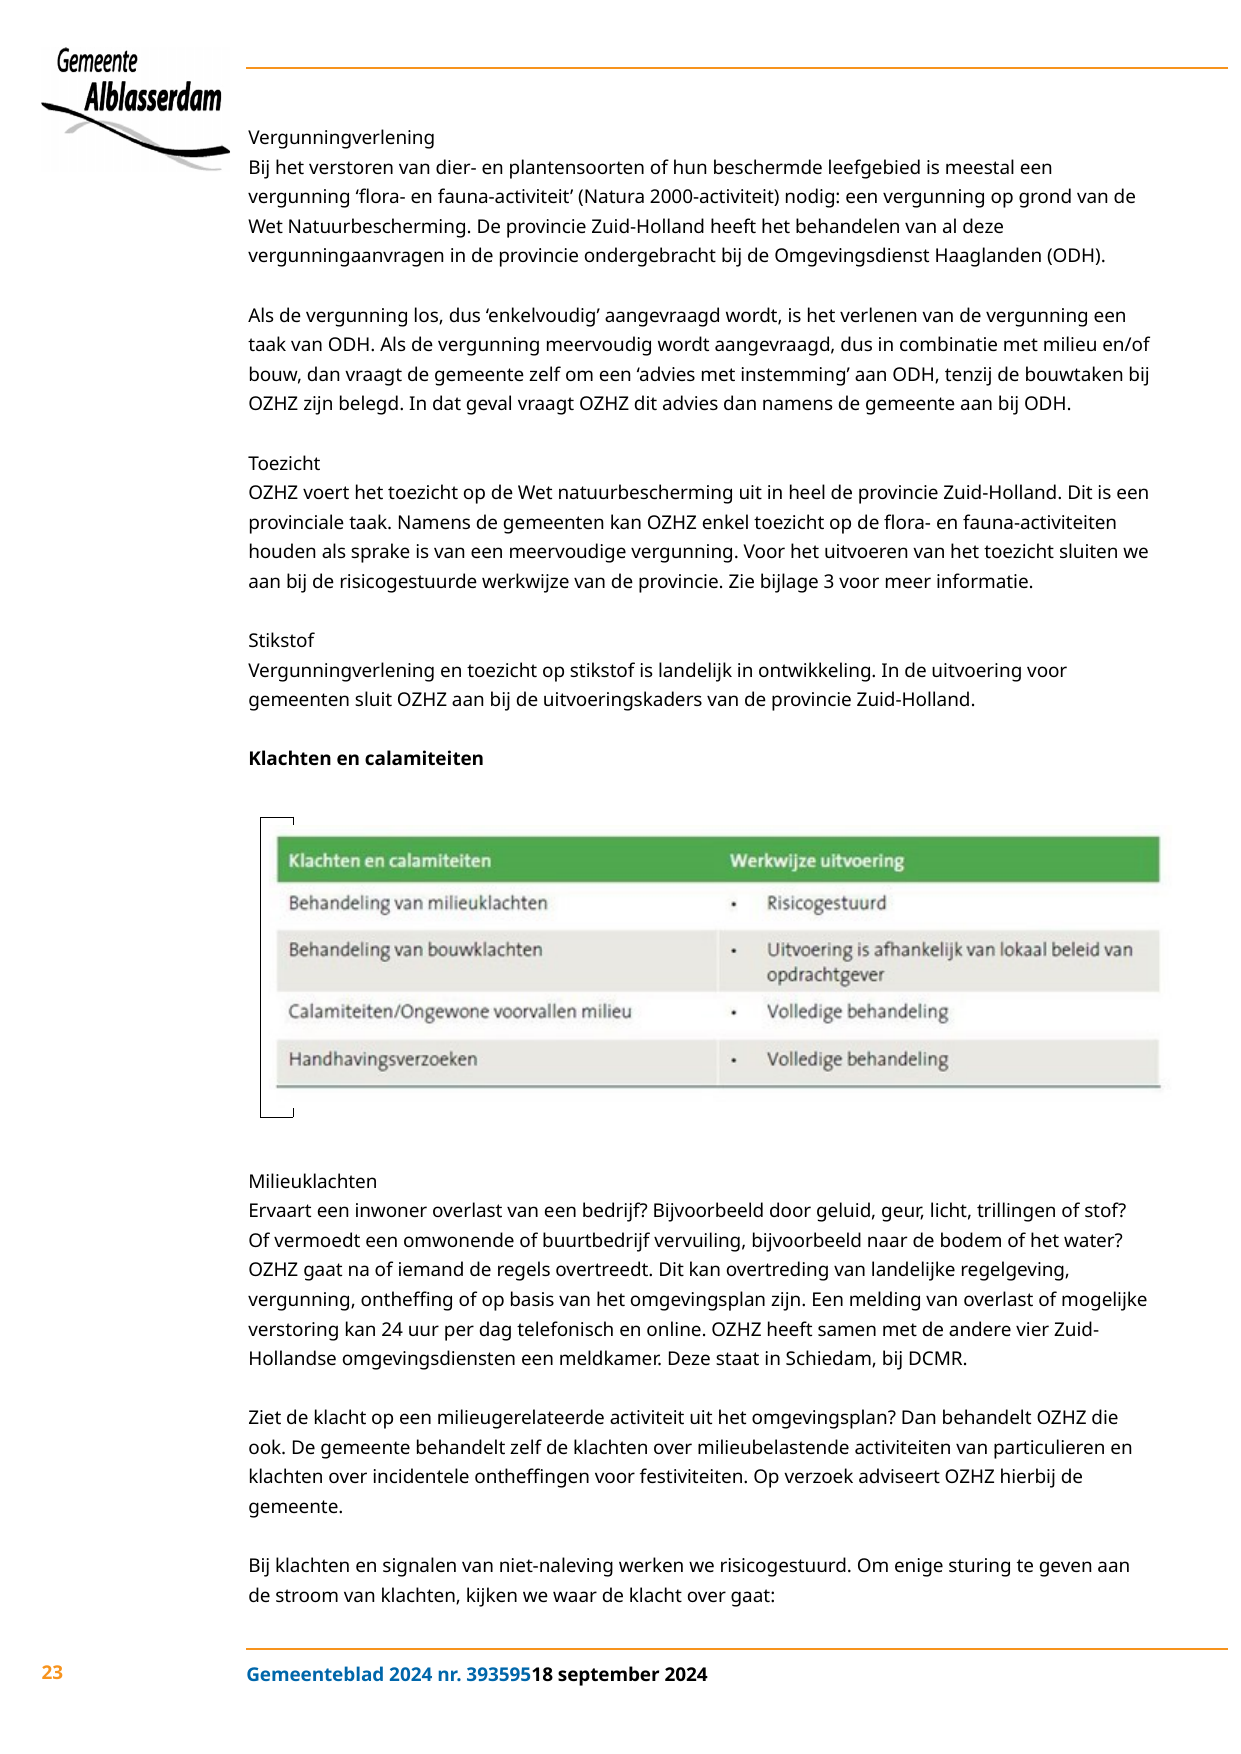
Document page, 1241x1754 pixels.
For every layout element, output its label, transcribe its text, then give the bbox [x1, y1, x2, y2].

text Stikstof [248, 627, 1152, 653]
text Bij het verstoren van dier- en plantensoorten of hun beschermde leefgebied is meestal een vergunning ‘flora- en fauna-activiteit’ (Natura 2000-activiteit) nodig: een vergunning op grond van de Wet Natuurbescherming. De provincie Zuid-Holland heeft het behandelen van al deze vergunningaanvragen in de provincie ondergebracht bij de Omgevingsdienst Haaglanden (ODH). [248, 154, 1152, 268]
picture [268, 825, 1173, 1108]
text Vergunningverlening en toezicht op stikstof is landelijk in ontwikkeling. In de uitvoering voor gemeenten sluit OZHZ aan bij de uitvoeringskaders van de provincie Zuid-Holland. [248, 657, 1152, 712]
picture [41, 47, 231, 172]
text Ziet de klacht op een milieugerelateerde activiteit uit het omgevingsplan? Dan behandelt OZHZ die ook. De gemeente behandelt zelf de klachten over milieubelastende activiteiten van particulieren en klachten over incidentele ontheffingen voor festiviteiten. Op verzoek adviseert OZHZ hierbij de gemeente. [248, 1404, 1152, 1519]
text Klachten en calamiteiten [248, 746, 1152, 771]
text OZHZ voert het toezicht op de Wet natuurbescherming uit in heel de provincie Zuid-Holland. Dit is een provinciale taak. Namens de gemeenten kan OZHZ enkel toezicht op de flora- en fauna-activiteiten houden als sprake is van een meervoudige vergunning. Voor het uitvoeren van het toezicht sluiten we aan bij de risicogestuurde werkwijze van de provincie. Zie bijlage 3 voor meer informatie. [248, 479, 1152, 594]
text Milieuklachten [248, 1168, 1152, 1194]
text Toezicht [248, 450, 1152, 476]
text Ervaart een inwoner overlast van een bedrijf? Bijvoorbeeld door geluid, geur, licht, trillingen of stof? Of vermoedt een omwonende of buurtbedrijf vervuiling, bijvoorbeeld naar de bodem of het water? OZHZ gaat na of iemand de regels overtreedt. Dit kan overtreding van landelijke regelgeving, vergunning, ontheffing of op basis van het omgevingsplan zijn. Een melding van overlast of mogelijke verstoring kan 24 uur per dag telefonisch en online. OZHZ heeft samen met de andere vier Zuid-Hollandse omgevingsdiensten een meldkamer. Deze staat in Schiedam, bij DCMR. [248, 1197, 1152, 1371]
text Bij klachten en signalen van niet-naleving werken we risicogestuurd. Om enige sturing te geven aan de stroom van klachten, kijken we waar de klacht over gaat: [248, 1552, 1152, 1608]
text Als de vergunning los, dus ‘enkelvoudig’ aangevraagd wordt, is het verlenen van de vergunning een taak van ODH. Als de vergunning meervoudig wordt aangevraagd, dus in combinatie met milieu en/of bouw, dan vraagt de gemeente zelf om een ‘advies met instemming’ aan ODH, tenzij de bouwtaken bij OZHZ zijn belegd. In dat geval vraagt OZHZ dit advies dan namens de gemeente aan bij ODH. [248, 302, 1152, 416]
text Vergunningverlening [248, 124, 1152, 150]
